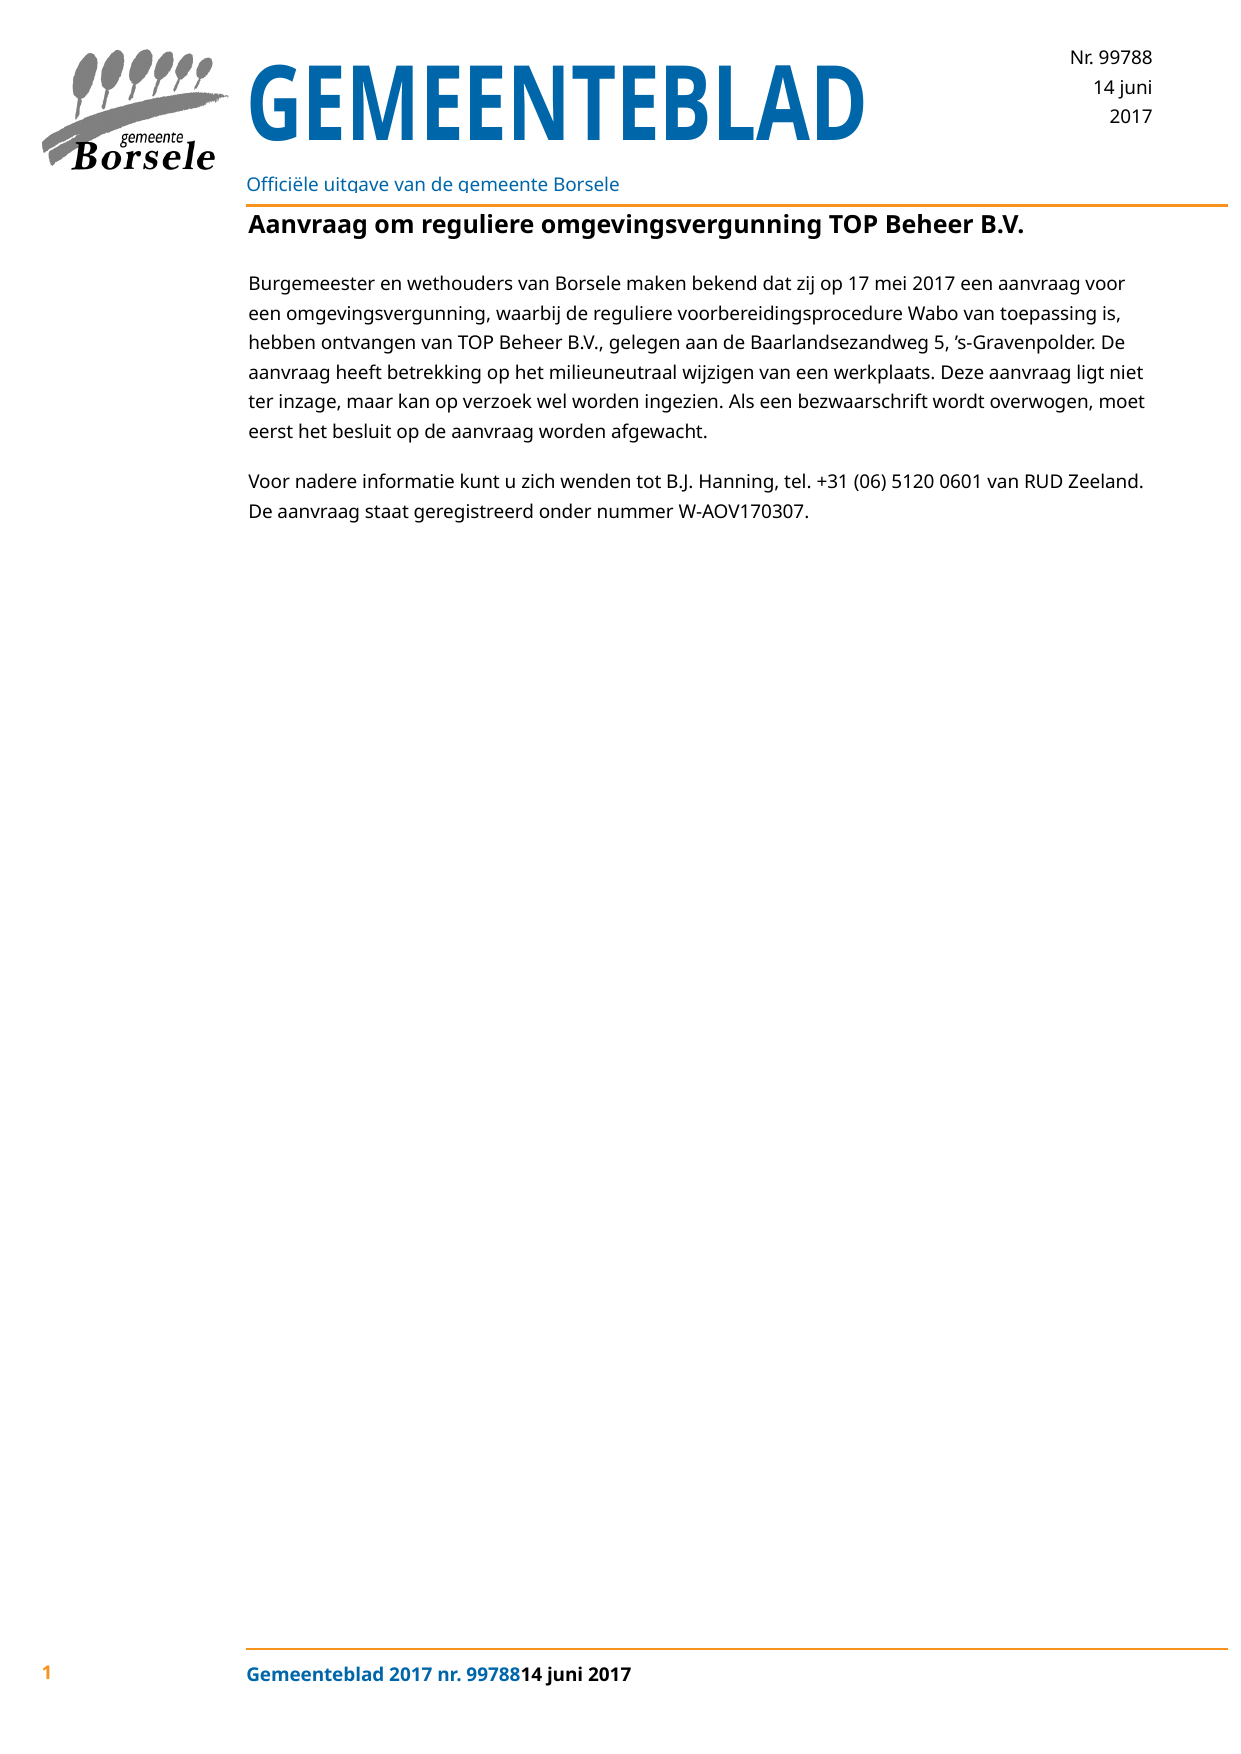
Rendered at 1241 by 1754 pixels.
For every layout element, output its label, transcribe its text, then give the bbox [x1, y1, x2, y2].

text Aanvraag om reguliere omgevingsvergunning TOP Beheer B.V. [248, 207, 1152, 241]
text Burgemeester en wethouders van Borsele maken bekend dat zij op 17 mei 2017 een aanvraag voor een omgevingsvergunning, waarbij de reguliere voorbereidingsprocedure Wabo van toepassing is, hebben ontvangen van TOP Beheer B.V., gelegen aan de Baarlandsezandweg 5, ’s-Gravenpolder. De aanvraag heeft betrekking op het milieuneutraal wijzigen van een werkplaats. Deze aanvraag ligt niet ter inzage, maar kan op verzoek wel worden ingezien. Als een bezwaarschrift wordt overwogen, moet eerst het besluit op de aanvraag worden afgewacht. [248, 270, 1152, 444]
picture [41, 47, 231, 172]
text Voor nadere informatie kunt u zich wenden tot B.J. Hanning, tel. +31 (06) 5120 0601 van RUD Zeeland. De aanvraag staat geregistreerd onder nummer W-AOV170307. [248, 469, 1152, 524]
